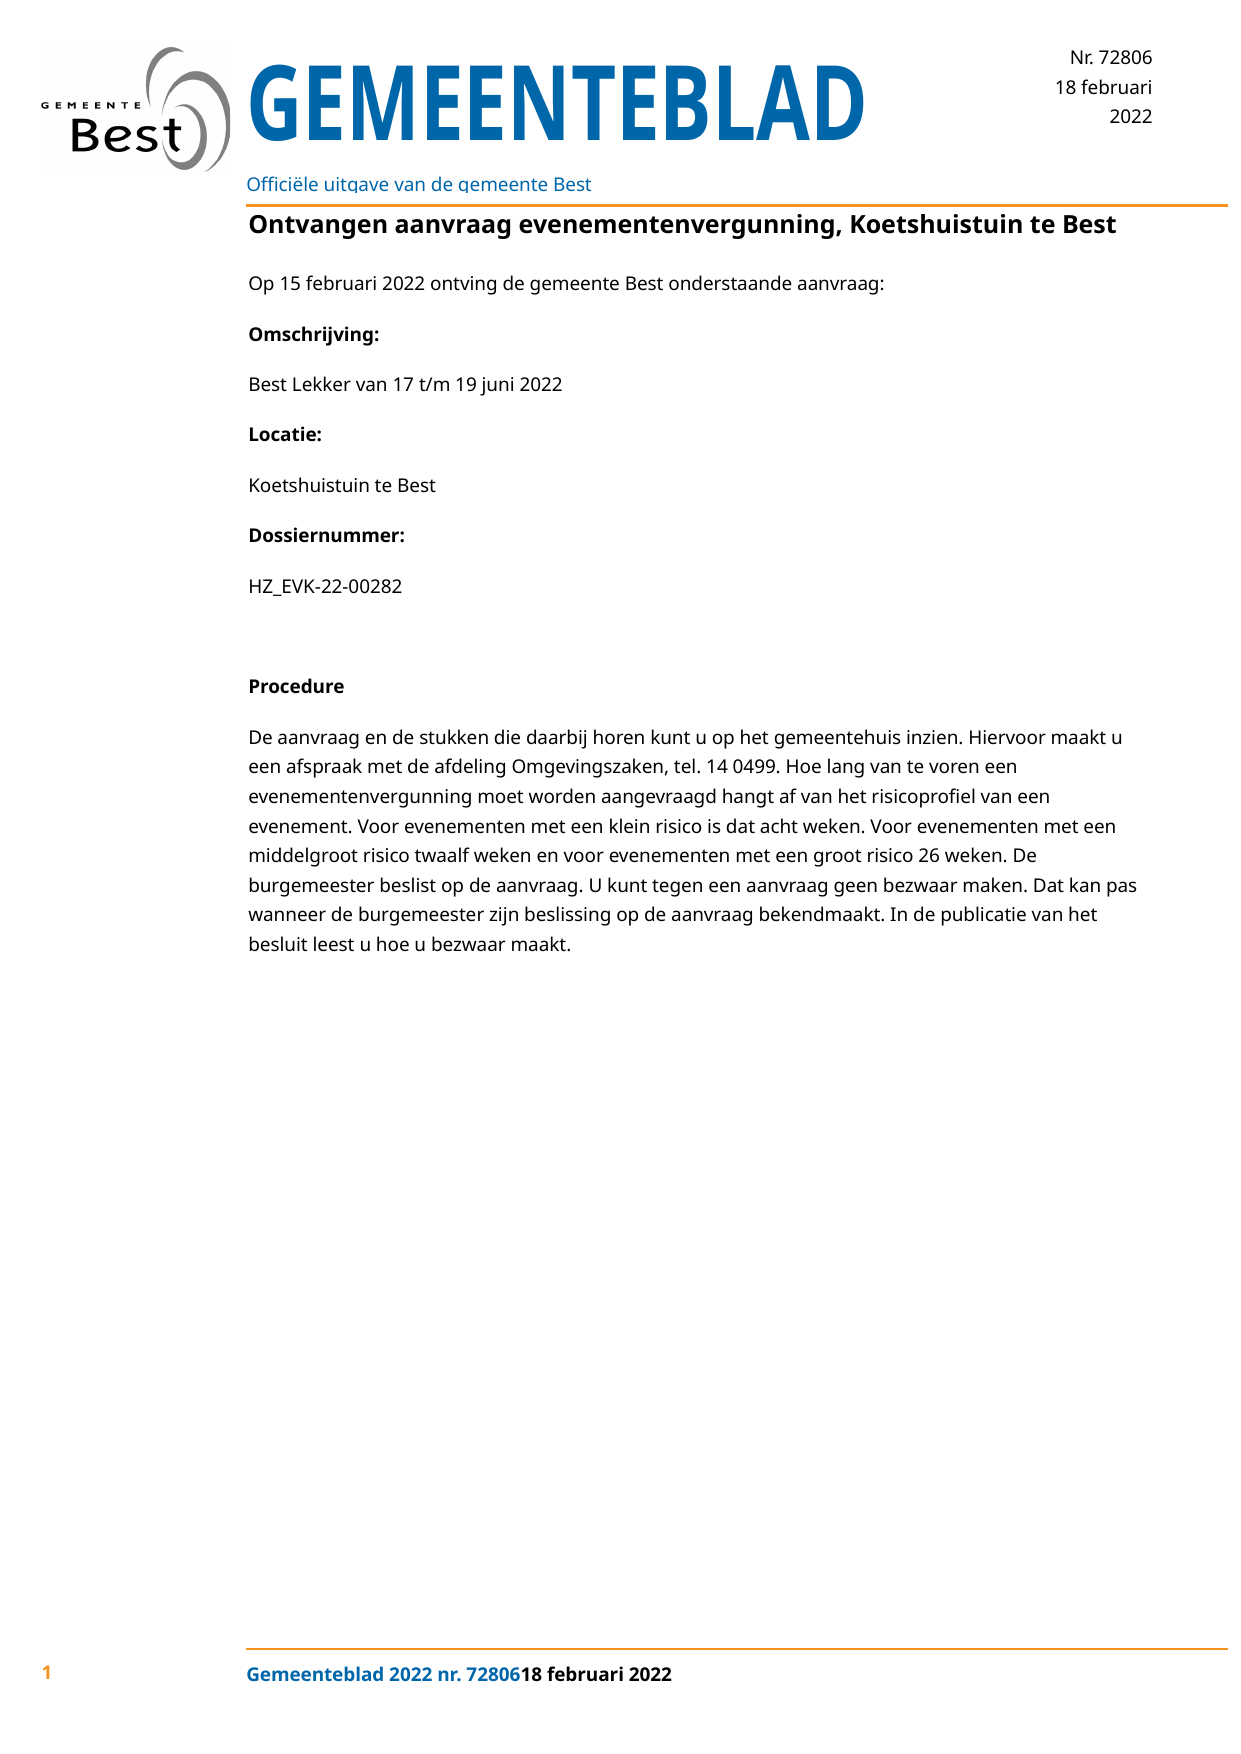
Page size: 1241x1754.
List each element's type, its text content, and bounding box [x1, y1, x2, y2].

text Ontvangen aanvraag evenementenvergunning, Koetshuistuin te Best [248, 207, 1152, 241]
text Omschrijving: [248, 321, 1152, 346]
text Locatie: [248, 422, 1152, 447]
text Dossiernummer: [248, 522, 1152, 548]
text Best Lekker van 17 t/m 19 juni 2022 [248, 371, 1152, 397]
text Op 15 februari 2022 ontving de gemeente Best onderstaande aanvraag: [248, 270, 1152, 296]
text HZ_EVK-22-00282 [248, 573, 1152, 598]
text De aanvraag en de stukken die daarbij horen kunt u op het gemeentehuis inzien. Hiervoor maakt u een afspraak met de afdeling Omgevingszaken, tel. 14 0499. Hoe lang van te voren een evenementenvergunning moet worden aangevraagd hangt af van het risicoprofiel van een evenement. Voor evenementen met een klein risico is dat acht weken. Voor evenementen met een middelgroot risico twaalf weken en voor evenementen met een groot risico 26 weken. De burgemeester beslist op de aanvraag. U kunt tegen een aanvraag geen bezwaar maken. Dat kan pas wanneer de burgemeester zijn beslissing op de aanvraag bekendmaakt. In de publicatie van het besluit leest u hoe u bezwaar maakt. [248, 724, 1152, 957]
picture [41, 47, 231, 172]
text Procedure [248, 674, 1152, 699]
text Koetshuistuin te Best [248, 472, 1152, 498]
